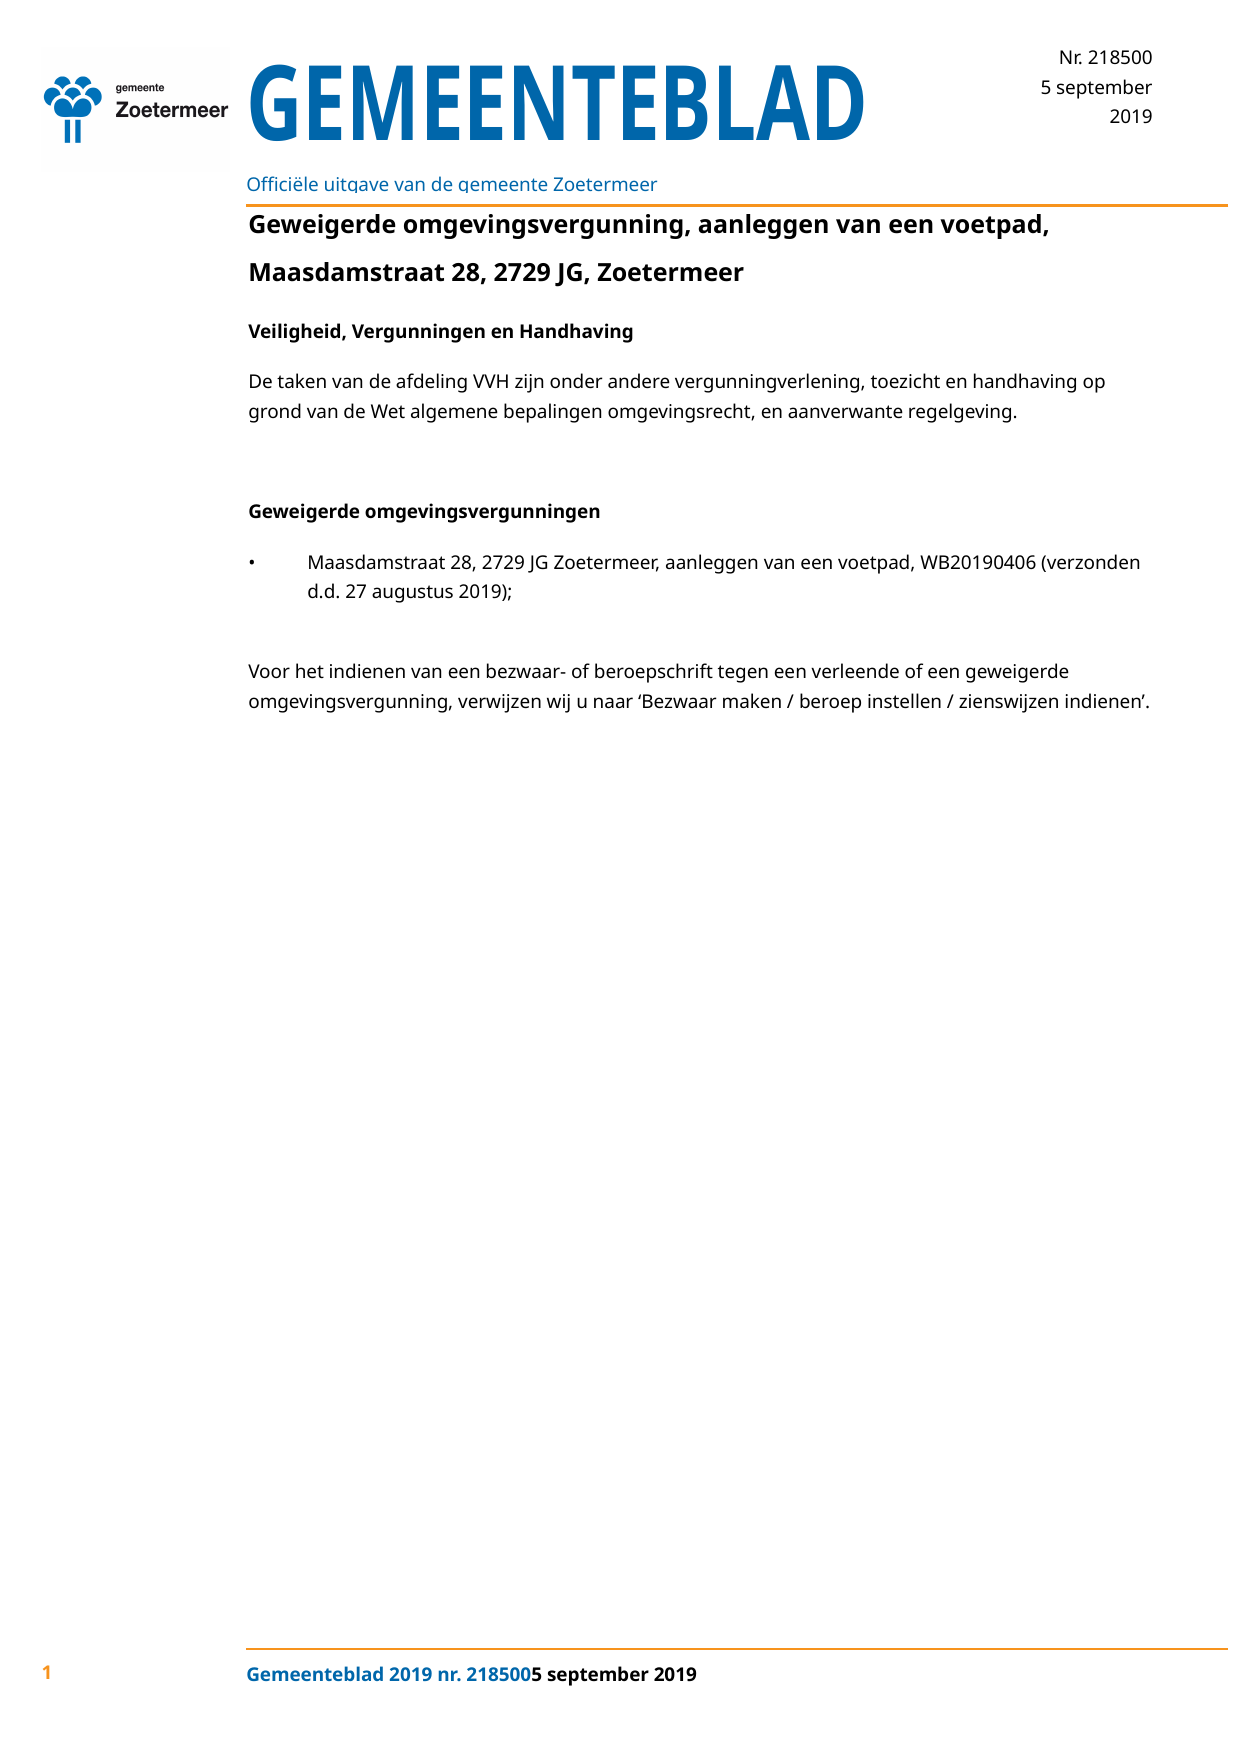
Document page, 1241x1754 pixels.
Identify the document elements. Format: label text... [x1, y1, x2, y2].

list Maasdamstraat 28, 2729 JG Zoetermeer, aanleggen van een voetpad, WB20190406 (verzonden d.d. 27 augustus 2019); [248, 549, 1152, 604]
text Voor het indienen van een bezwaar- of beroepschrift tegen een verleende of een geweigerde omgevingsvergunning, verwijzen wij u naar ‘Bezwaar maken / beroep instellen / zienswijzen indienen’. [248, 659, 1152, 714]
picture [41, 47, 231, 172]
text Veiligheid, Vergunningen en Handhaving [248, 318, 1152, 344]
text Geweigerde omgevingsvergunningen [248, 499, 1152, 524]
text Geweigerde omgevingsvergunning, aanleggen van een voetpad, Maasdamstraat 28, 2729 JG, Zoetermeer [248, 207, 1152, 288]
text De taken van de afdeling VVH zijn onder andere vergunningverlening, toezicht en handhaving op grond van de Wet algemene bepalingen omgevingsrecht, en aanverwante regelgeving. [248, 368, 1152, 424]
